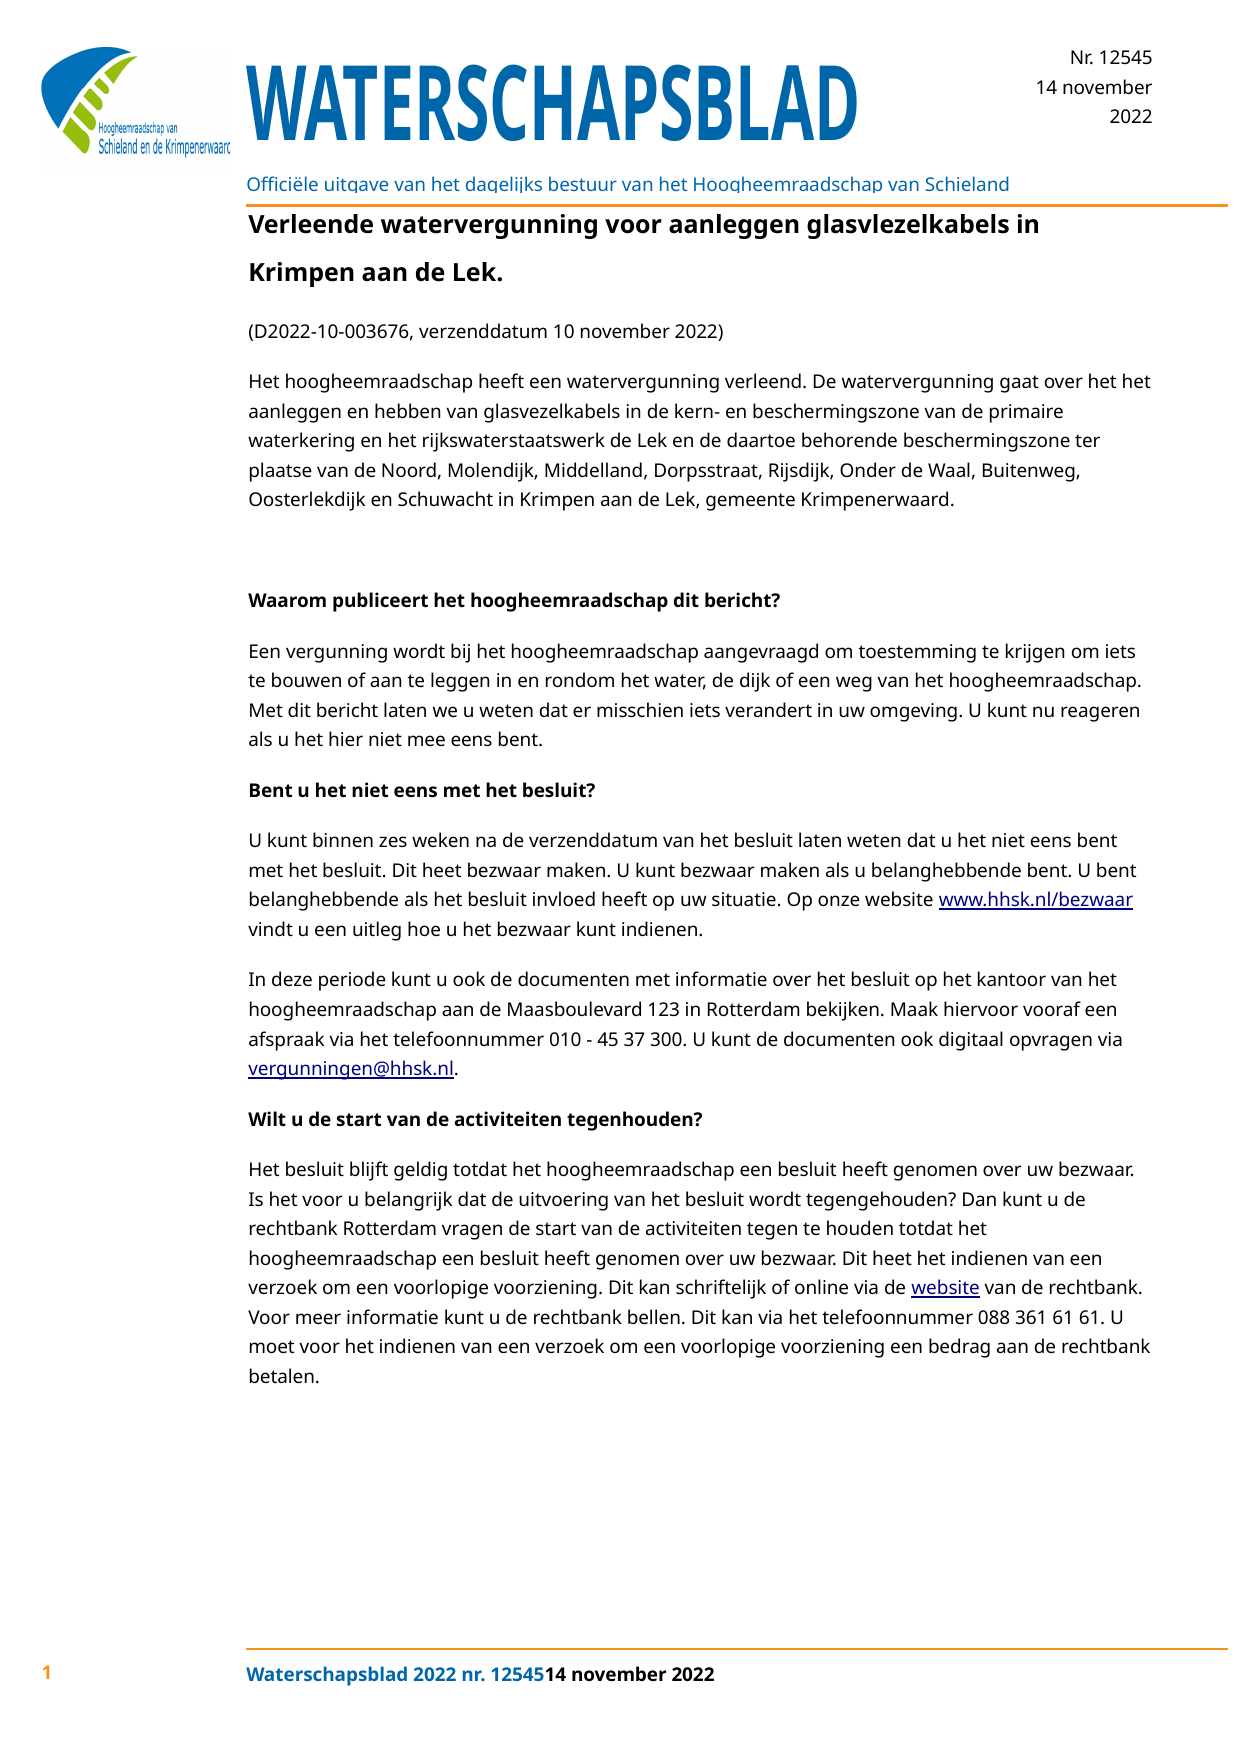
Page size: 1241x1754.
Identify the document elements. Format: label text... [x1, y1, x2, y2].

text Verleende watervergunning voor aanleggen glasvlezelkabels in Krimpen aan de Lek. [248, 207, 1152, 288]
text Bent u het niet eens met het besluit? [248, 777, 1152, 803]
text Het hoogheemraadschap heeft een watervergunning verleend. De watervergunning gaat over het het aanleggen en hebben van glasvezelkabels in de kern- en beschermingszone van de primaire waterkering en het rijkswaterstaatswerk de Lek en de daartoe behorende beschermingszone ter plaatse van de Noord, Molendijk, Middelland, Dorpsstraat, Rijsdijk, Onder de Waal, Buitenweg, Oosterlekdijk en Schuwacht in Krimpen aan de Lek, gemeente Krimpenerwaard. [248, 368, 1152, 512]
text In deze periode kunt u ook de documenten met informatie over het besluit op het kantoor van het hoogheemraadschap aan de Maasboulevard 123 in Rotterdam bekijken. Maak hiervoor vooraf een afspraak via het telefoonnummer 010 - 45 37 300. U kunt de documenten ook digitaal opvragen via vergunningen@hhsk.nl. [248, 967, 1152, 1081]
text Een vergunning wordt bij het hoogheemraadschap aangevraagd om toestemming te krijgen om iets te bouwen of aan te leggen in en rondom het water, de dijk of een weg van het hoogheemraadschap. Met dit bericht laten we u weten dat er misschien iets verandert in uw omgeving. U kunt nu reageren als u het hier niet mee eens bent. [248, 638, 1152, 752]
text U kunt binnen zes weken na de verzenddatum van het besluit laten weten dat u het niet eens bent met het besluit. Dit heet bezwaar maken. U kunt bezwaar maken als u belanghebbende bent. U bent belanghebbende als het besluit invloed heeft op uw situatie. Op onze website www.hhsk.nl/bezwaar vindt u een uitleg hoe u het bezwaar kunt indienen. [248, 827, 1152, 942]
text Wilt u de start van de activiteiten tegenhouden? [248, 1106, 1152, 1132]
text Het besluit blijft geldig totdat het hoogheemraadschap een besluit heeft genomen over uw bezwaar. Is het voor u belangrijk dat de uitvoering van het besluit wordt tegengehouden? Dan kunt u de rechtbank Rotterdam vragen de start van de activiteiten tegen te houden totdat het hoogheemraadschap een besluit heeft genomen over uw bezwaar. Dit heet het indienen van een verzoek om een voorlopige voorziening. Dit kan schriftelijk of online via de website van de rechtbank. Voor meer informatie kunt u de rechtbank bellen. Dit kan via het telefoonnummer 088 361 61 61. U moet voor het indienen van een verzoek om een voorlopige voorziening een bedrag aan de rechtbank betalen. [248, 1156, 1152, 1389]
text Waarom publiceert het hoogheemraadschap dit bericht? [248, 587, 1152, 613]
picture [41, 47, 231, 172]
text (D2022-10-003676, verzenddatum 10 november 2022) [248, 318, 1152, 344]
